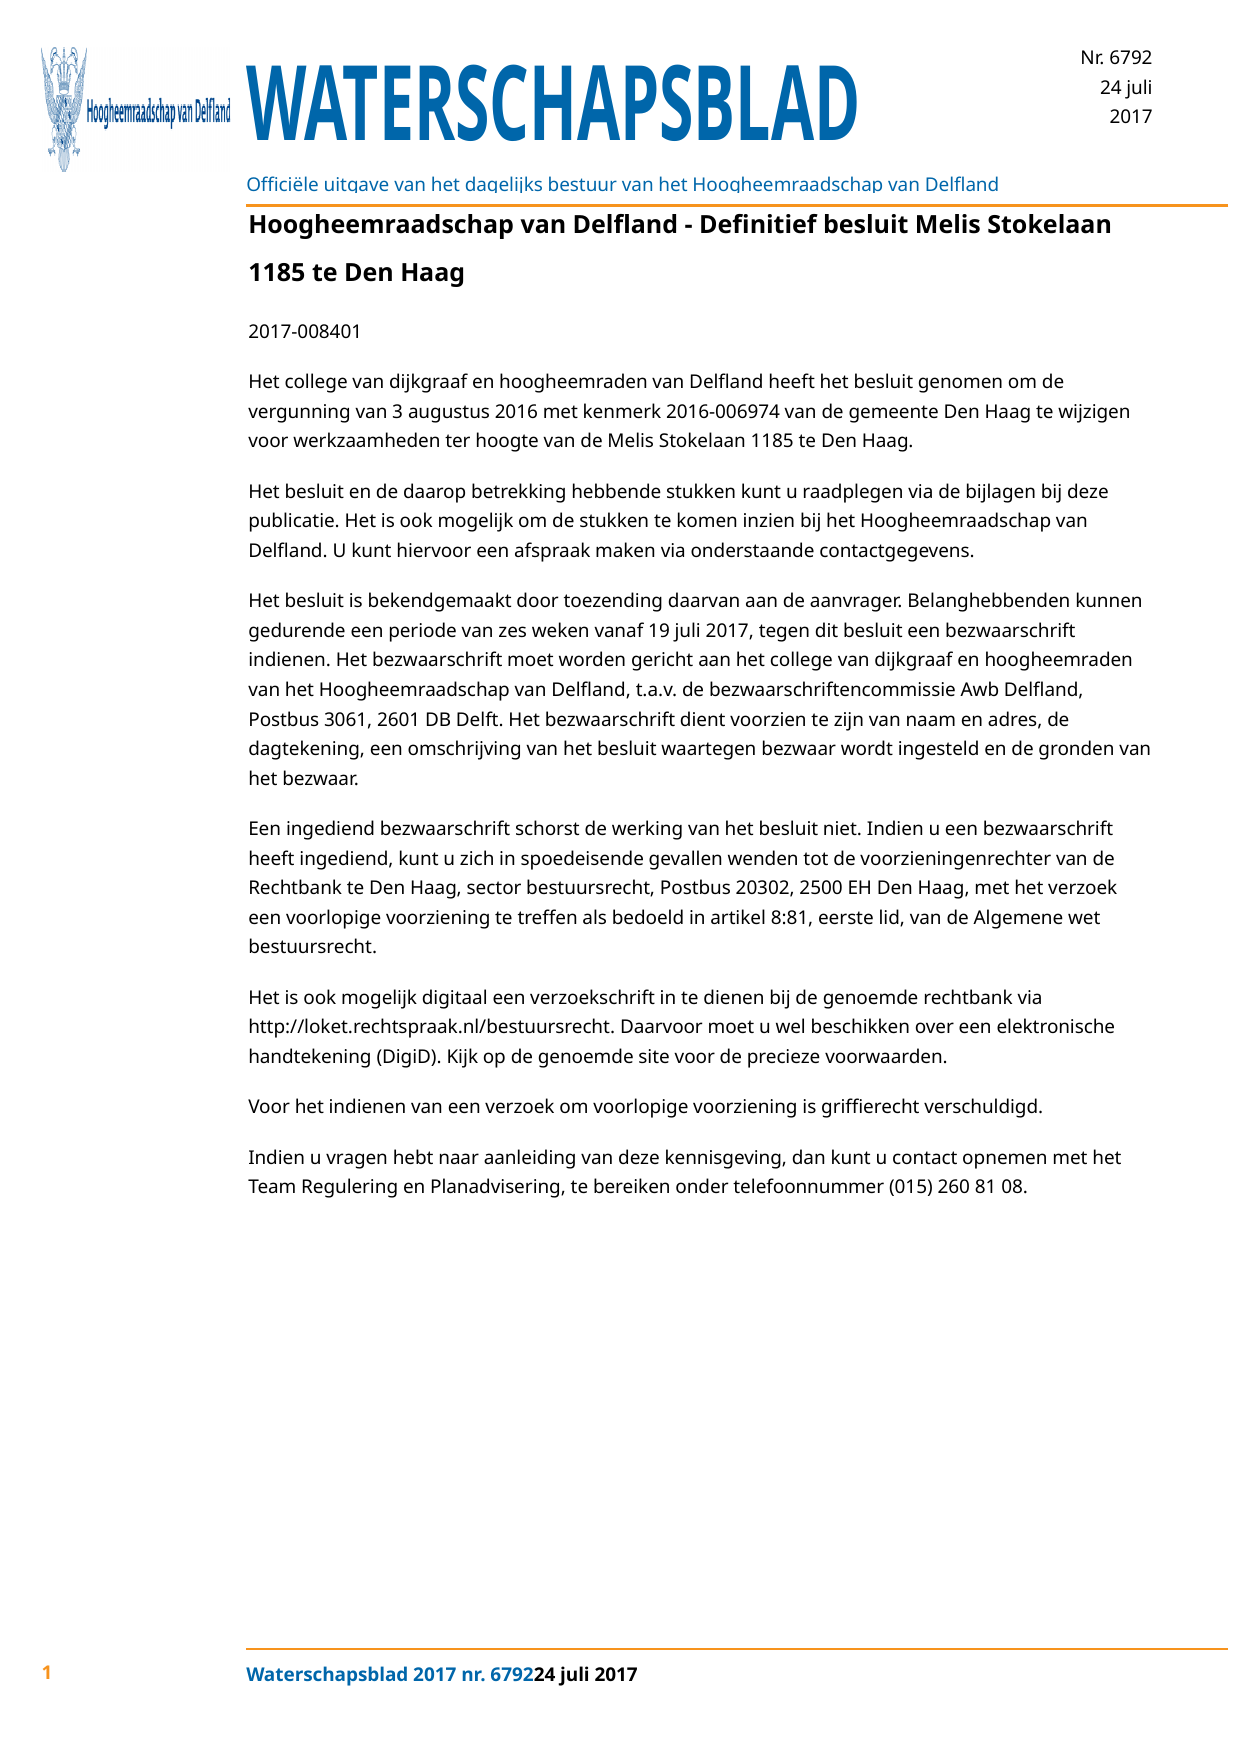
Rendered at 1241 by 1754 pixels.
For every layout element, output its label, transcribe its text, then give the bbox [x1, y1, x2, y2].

text Hoogheemraadschap van Delfland - Definitief besluit Melis Stokelaan 1185 te Den Haag [248, 207, 1152, 288]
text Het is ook mogelijk digitaal een verzoekschrift in te dienen bij de genoemde rechtbank via http://loket.rechtspraak.nl/bestuursrecht. Daarvoor moet u wel beschikken over een elektronische handtekening (DigiD). Kijk op de genoemde site voor de precieze voorwaarden. [248, 984, 1152, 1069]
text Een ingediend bezwaarschrift schorst de werking van het besluit niet. Indien u een bezwaarschrift heeft ingediend, kunt u zich in spoedeisende gevallen wenden tot de voorzieningenrechter van de Rechtbank te Den Haag, sector bestuursrecht, Postbus 20302, 2500 EH Den Haag, met het verzoek een voorlopige voorziening te treffen als bedoeld in artikel 8:81, eerste lid, van de Algemene wet bestuursrecht. [248, 815, 1152, 959]
text 2017-008401 [248, 318, 1152, 344]
text Het besluit en de daarop betrekking hebbende stukken kunt u raadplegen via de bijlagen bij deze publicatie. Het is ook mogelijk om de stukken te komen inzien bij het Hoogheemraadschap van Delfland. U kunt hiervoor een afspraak maken via onderstaande contactgegevens. [248, 478, 1152, 563]
text Het besluit is bekendgemaakt door toezending daarvan aan de aanvrager. Belanghebbenden kunnen gedurende een periode van zes weken vanaf 19 juli 2017, tegen dit besluit een bezwaarschrift indienen. Het bezwaarschrift moet worden gericht aan het college van dijkgraaf en hoogheemraden van het Hoogheemraadschap van Delfland, t.a.v. de bezwaarschriftencommissie Awb Delfland, Postbus 3061, 2601 DB Delft. Het bezwaarschrift dient voorzien te zijn van naam en adres, de dagtekening, een omschrijving van het besluit waartegen bezwaar wordt ingesteld en de gronden van het bezwaar. [248, 587, 1152, 791]
text Voor het indienen van een verzoek om voorlopige voorziening is griffierecht verschuldigd. [248, 1094, 1152, 1119]
text Indien u vragen hebt naar aanleiding van deze kennisgeving, dan kunt u contact opnemen met het Team Regulering en Planadvisering, te bereiken onder telefoonnummer (015) 260 81 08. [248, 1144, 1152, 1199]
picture [41, 47, 231, 172]
text Het college van dijkgraaf en hoogheemraden van Delfland heeft het besluit genomen om de vergunning van 3 augustus 2016 met kenmerk 2016-006974 van de gemeente Den Haag te wijzigen voor werkzaamheden ter hoogte van de Melis Stokelaan 1185 te Den Haag. [248, 368, 1152, 453]
